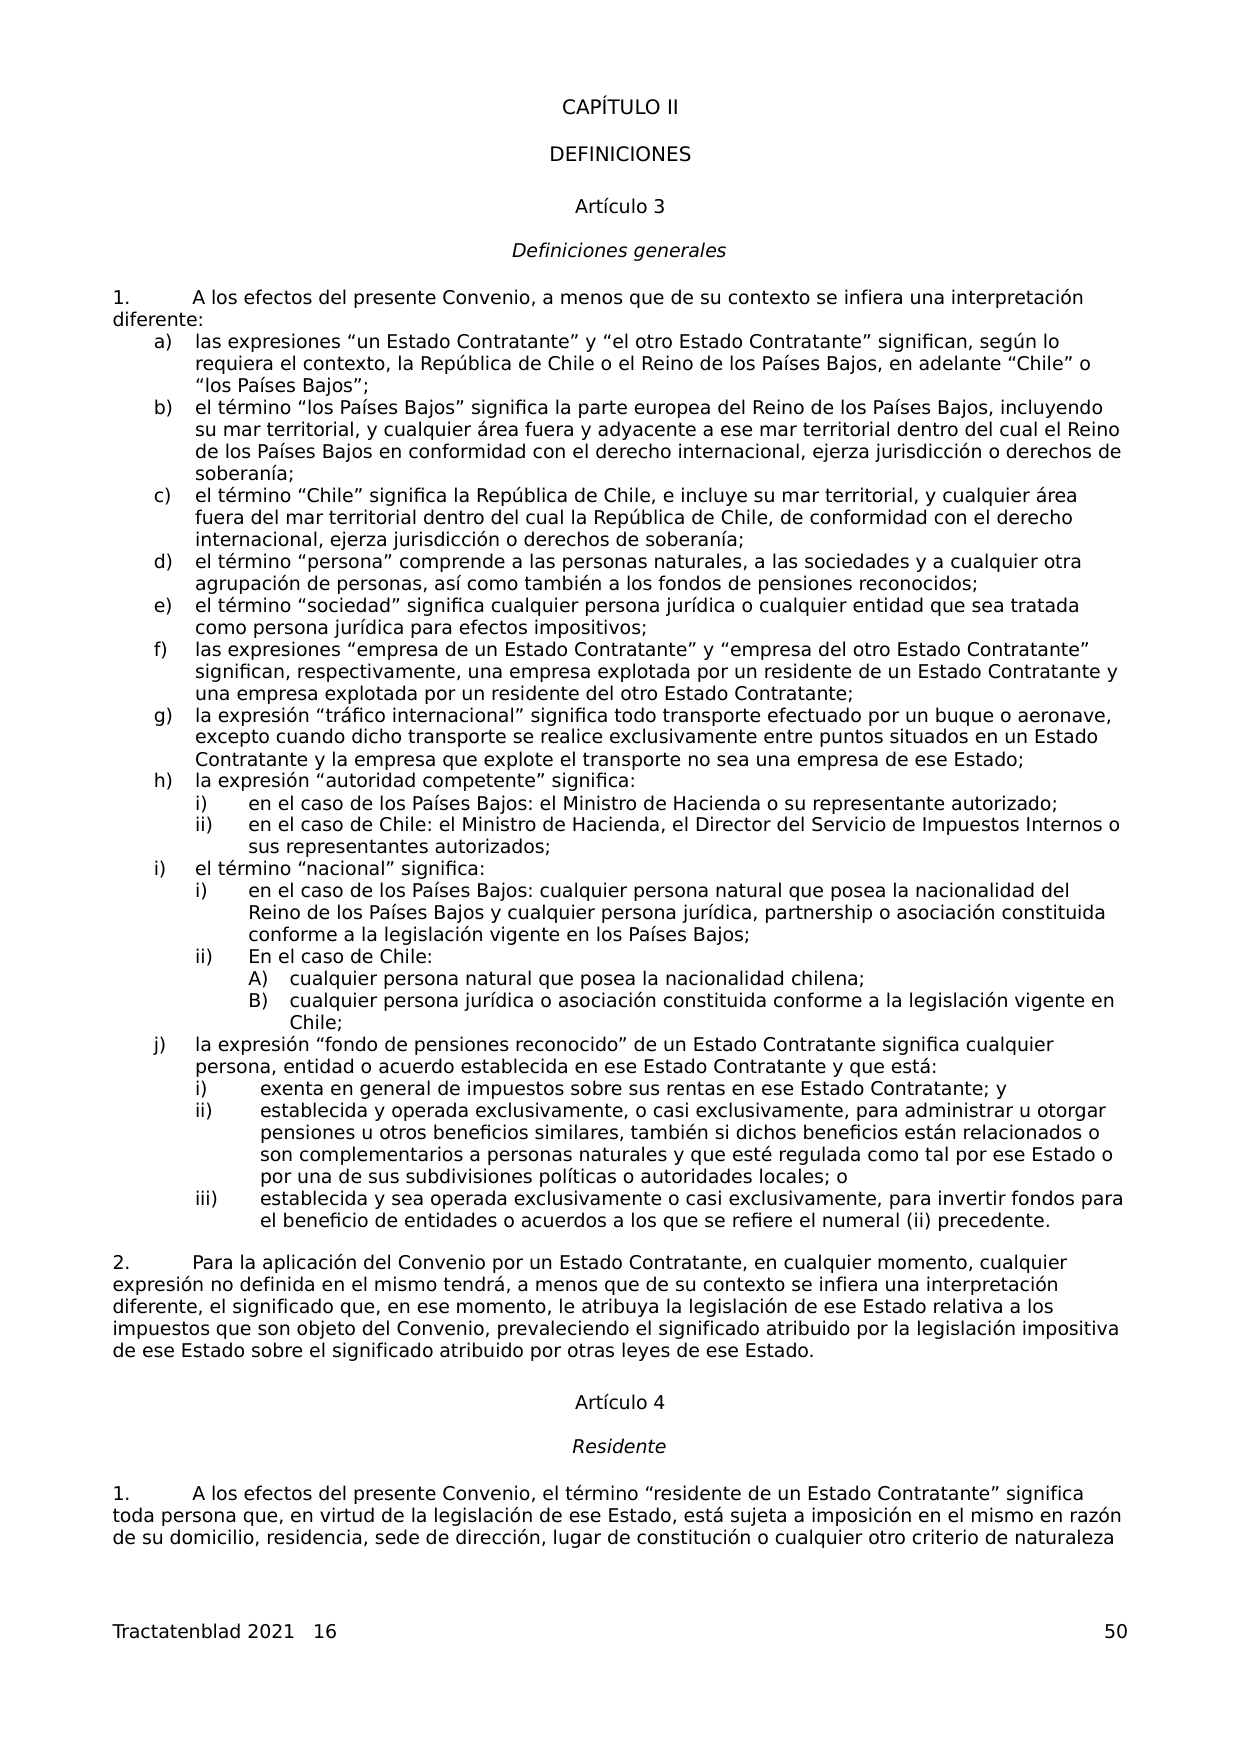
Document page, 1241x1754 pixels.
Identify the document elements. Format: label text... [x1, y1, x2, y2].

text 2. Para la aplicación del Convenio por un Estado Contratante, en cualquier momento, cualquier expresión no definida en el mismo tendrá, a menos que de su contexto se infiera una interpretación diferente, el significado que, en ese momento, le atribuya la legislación de ese Estado relativa a los impuestos que son objeto del Convenio, prevaleciendo el significado atribuido por la legislación impositiva de ese Estado sobre el significado atribuido por otras leyes de ese Estado. [112, 1252, 1128, 1362]
text 1. A los efectos del presente Convenio, el término “residente de un Estado Contratante” significa toda persona que, en virtud de la legislación de ese Estado, está sujeta a imposición en el mismo en razón de su domicilio, residencia, sede de dirección, lugar de constitución o cualquier otro criterio de naturaleza [112, 1483, 1128, 1549]
text i) en el caso de los Países Bajos: cualquier persona natural que posea la nacionalidad del Reino de los Países Bajos y cualquier persona jurídica, partnership o asociación constituida conforme a la legislación vigente en los Países Bajos; [195, 880, 1128, 946]
text f) las expresiones “empresa de un Estado Contratante” y “empresa del otro Estado Contratante” significan, respectivamente, una empresa explotada por un residente de un Estado Contratante y una empresa explotada por un residente del otro Estado Contratante; [153, 638, 1128, 704]
subtitle CAPÍTULO II DEFINICIONES [112, 96, 1128, 166]
text i) en el caso de los Países Bajos: el Ministro de Hacienda o su representante autorizado; [195, 792, 1128, 814]
text i) exenta en general de impuestos sobre sus rentas en ese Estado Contratante; y [195, 1078, 1128, 1100]
text e) el término “sociedad” significa cualquier persona jurídica o cualquier entidad que sea tratada como persona jurídica para efectos impositivos; [153, 594, 1128, 638]
text j) la expresión “fondo de pensiones reconocido” de un Estado Contratante significa cualquier persona, entidad o acuerdo establecida en ese Estado Contratante y que está: [153, 1034, 1128, 1078]
text ii) En el caso de Chile: [195, 946, 1128, 968]
subtitle Artículo 3 Definiciones generales [112, 196, 1128, 262]
text i) el término “nacional” significa: [153, 858, 1128, 880]
text ii) establecida y operada exclusivamente, o casi exclusivamente, para administrar u otorgar pensiones u otros beneficios similares, también si dichos beneficios están relacionados o son complementarios a personas naturales y que esté regulada como tal por ese Estado o por una de sus subdivisiones políticas o autoridades locales; o [195, 1100, 1128, 1188]
text A) cualquier persona natural que posea la nacionalidad chilena; [248, 968, 1128, 990]
text g) la expresión “tráfico internacional” significa todo transporte efectuado por un buque o aeronave, excepto cuando dicho transporte se realice exclusivamente entre puntos situados en un Estado Contratante y la empresa que explote el transporte no sea una empresa de ese Estado; [153, 704, 1128, 770]
text B) cualquier persona jurídica o asociación constituida conforme a la legislación vigente en Chile; [248, 990, 1128, 1034]
text b) el término “los Países Bajos” significa la parte europea del Reino de los Países Bajos, incluyendo su mar territorial, y cualquier área fuera y adyacente a ese mar territorial dentro del cual el Reino de los Países Bajos en conformidad con el derecho internacional, ejerza jurisdicción o derechos de soberanía; [153, 397, 1128, 485]
text d) el término “persona” comprende a las personas naturales, a las sociedades y a cualquier otra agrupación de personas, así como también a los fondos de pensiones reconocidos; [153, 551, 1128, 594]
text a) las expresiones “un Estado Contratante” y “el otro Estado Contratante” significan, según lo requiera el contexto, la República de Chile o el Reino de los Países Bajos, en adelante “Chile” o “los Países Bajos”; [153, 331, 1128, 397]
subtitle Artículo 4 Residente [112, 1392, 1128, 1458]
text c) el término “Chile” significa la República de Chile, e incluye su mar territorial, y cualquier área fuera del mar territorial dentro del cual la República de Chile, de conformidad con el derecho internacional, ejerza jurisdicción o derechos de soberanía; [153, 485, 1128, 551]
text ii) en el caso de Chile: el Ministro de Hacienda, el Director del Servicio de Impuestos Internos o sus representantes autorizados; [195, 814, 1128, 858]
text h) la expresión “autoridad competente” significa: [153, 770, 1128, 792]
text iii) establecida y sea operada exclusivamente o casi exclusivamente, para invertir fondos para el beneficio de entidades o acuerdos a los que se refiere el numeral (ii) precedente. [195, 1188, 1128, 1232]
text 1. A los efectos del presente Convenio, a menos que de su contexto se infiera una interpretación diferente: [112, 287, 1128, 331]
